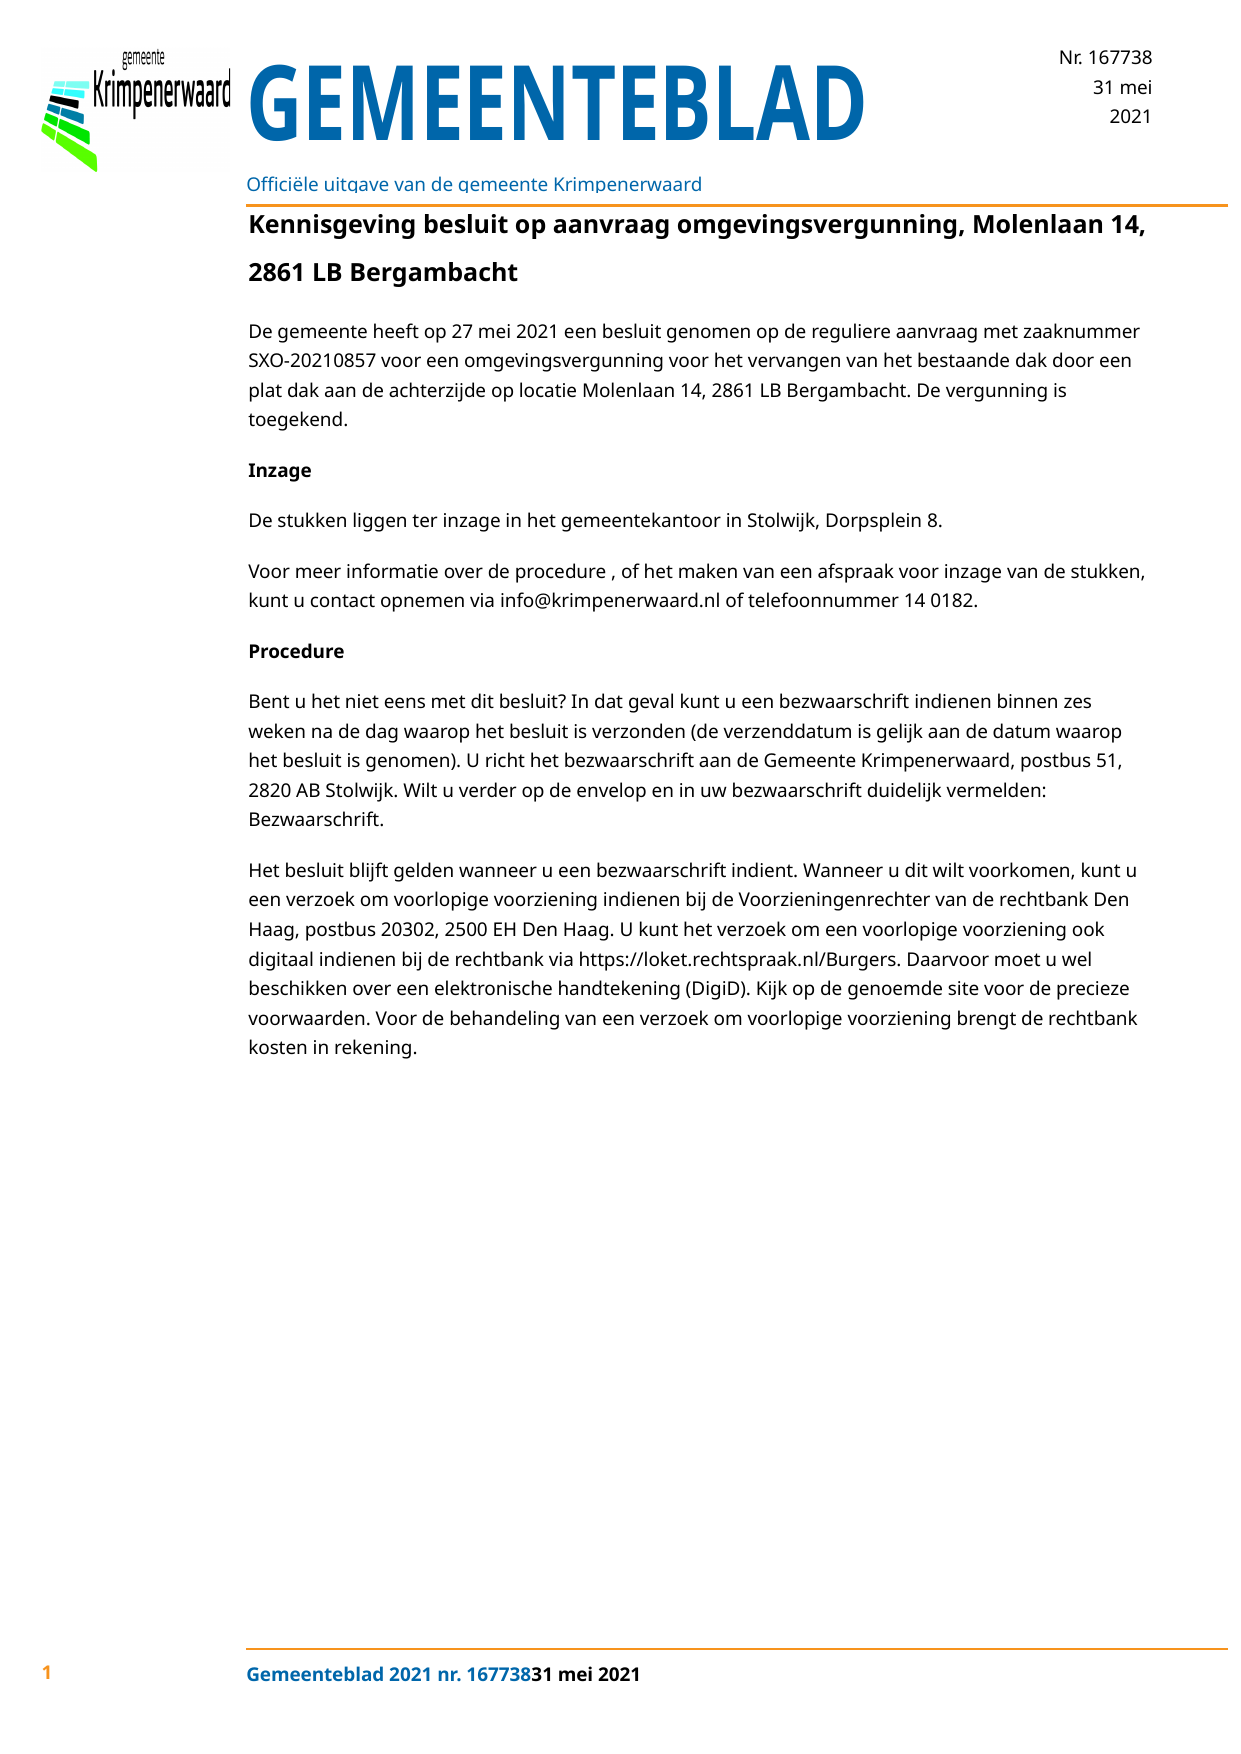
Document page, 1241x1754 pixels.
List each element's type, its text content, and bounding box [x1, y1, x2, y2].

text Procedure [248, 638, 1152, 664]
text Inzage [248, 457, 1152, 483]
text De stukken liggen ter inzage in het gemeentekantoor in Stolwijk, Dorpsplein 8. [248, 507, 1152, 533]
picture [41, 47, 231, 172]
text Het besluit blijft gelden wanneer u een bezwaarschrift indient. Wanneer u dit wilt voorkomen, kunt u een verzoek om voorlopige voorziening indienen bij de Voorzieningenrechter van de rechtbank Den Haag, postbus 20302, 2500 EH Den Haag. U kunt het verzoek om een voorlopige voorziening ook digitaal indienen bij de rechtbank via https://loket.rechtspraak.nl/Burgers. Daarvoor moet u wel beschikken over een elektronische handtekening (DigiD). Kijk op de genoemde site voor de precieze voorwaarden. Voor de behandeling van een verzoek om voorlopige voorziening brengt de rechtbank kosten in rekening. [248, 857, 1152, 1060]
text De gemeente heeft op 27 mei 2021 een besluit genomen op de reguliere aanvraag met zaaknummer SXO-20210857 voor een omgevingsvergunning voor het vervangen van het bestaande dak door een plat dak aan de achterzijde op locatie Molenlaan 14, 2861 LB Bergambacht. De vergunning is toegekend. [248, 318, 1152, 432]
text Voor meer informatie over de procedure , of het maken van een afspraak voor inzage van de stukken, kunt u contact opnemen via info@krimpenerwaard.nl of telefoonnummer 14 0182. [248, 558, 1152, 613]
text Kennisgeving besluit op aanvraag omgevingsvergunning, Molenlaan 14, 2861 LB Bergambacht [248, 207, 1152, 288]
text Bent u het niet eens met dit besluit? In dat geval kunt u een bezwaarschrift indienen binnen zes weken na de dag waarop het besluit is verzonden (de verzenddatum is gelijk aan de datum waarop het besluit is genomen). U richt het bezwaarschrift aan de Gemeente Krimpenerwaard, postbus 51, 2820 AB Stolwijk. Wilt u verder op de envelop en in uw bezwaarschrift duidelijk vermelden: Bezwaarschrift. [248, 688, 1152, 832]
